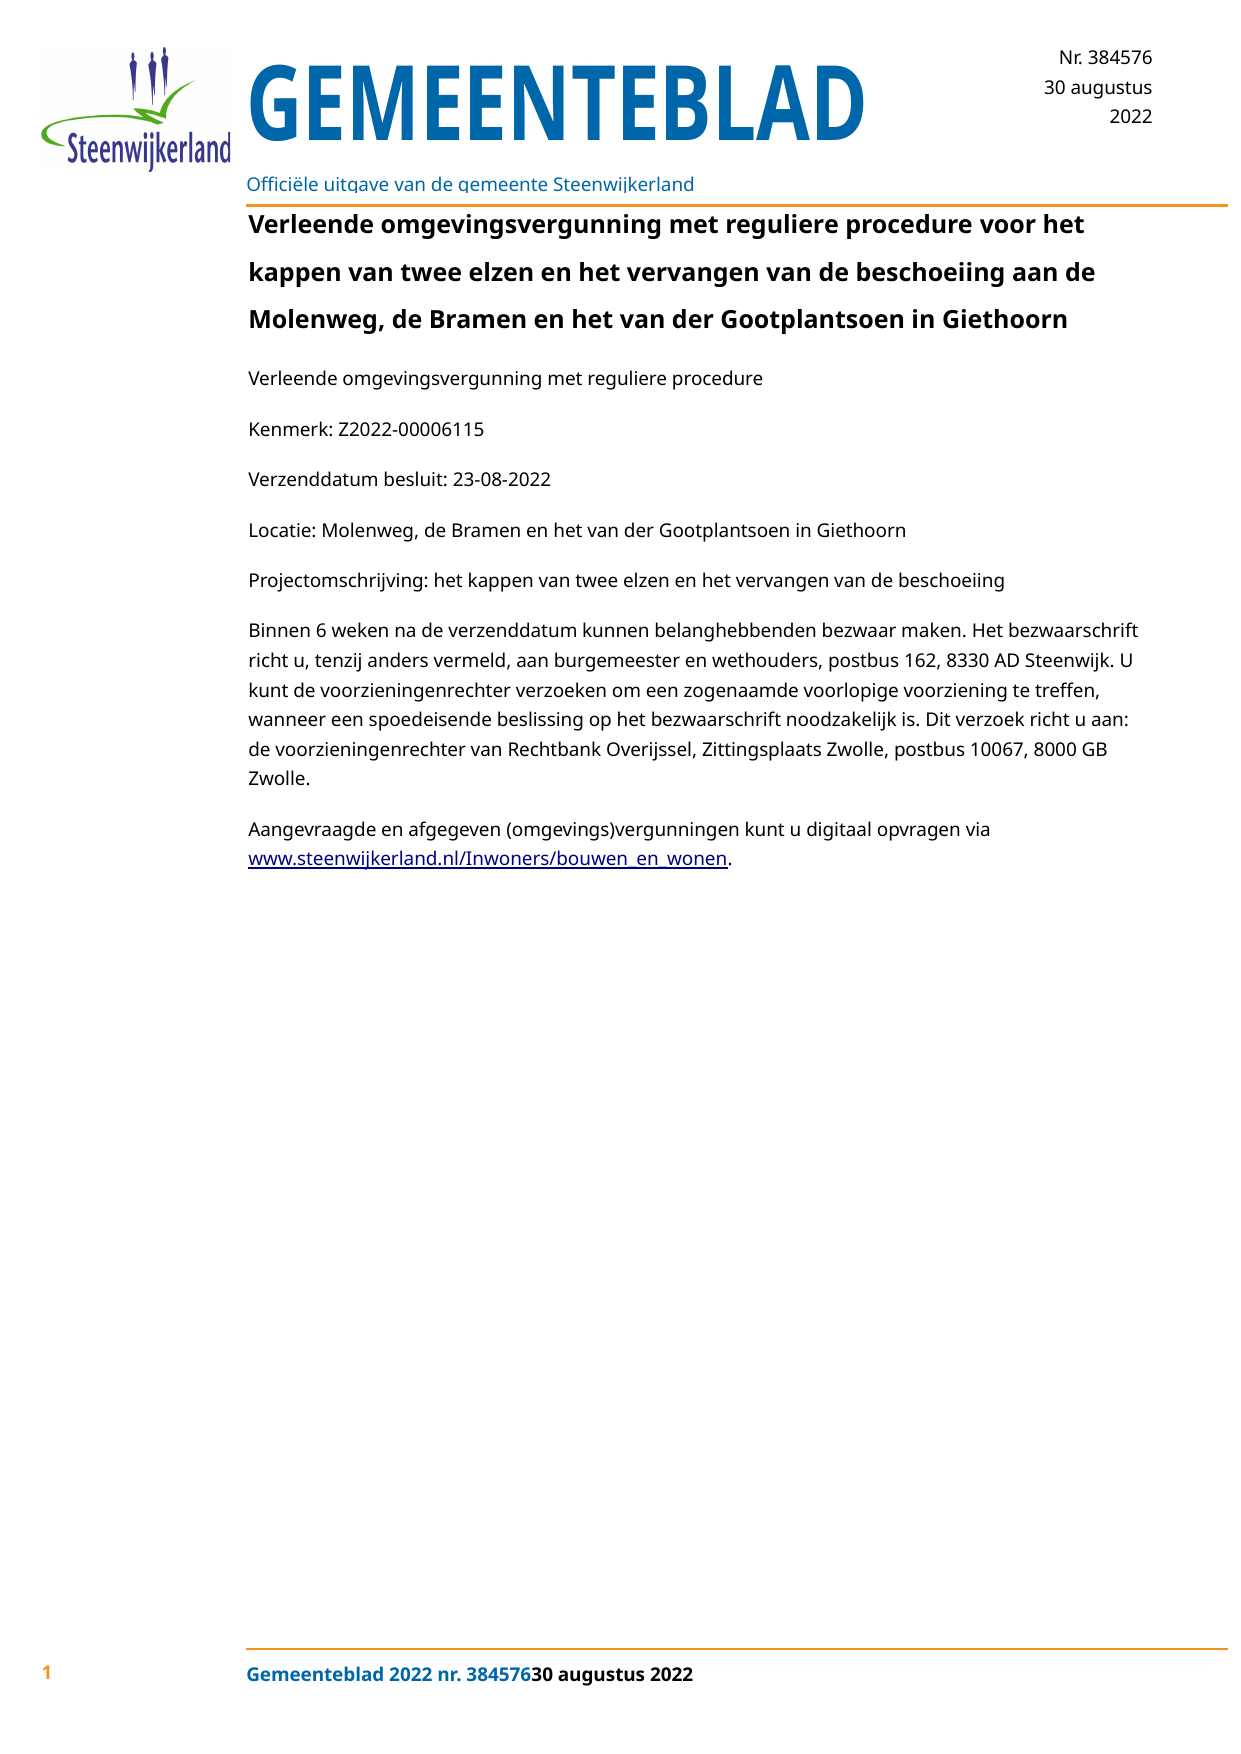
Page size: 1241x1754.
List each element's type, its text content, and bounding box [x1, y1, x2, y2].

text Projectomschrijving: het kappen van twee elzen en het vervangen van de beschoeiing [248, 567, 1152, 593]
text Binnen 6 weken na de verzenddatum kunnen belanghebbenden bezwaar maken. Het bezwaarschrift richt u, tenzij anders vermeld, aan burgemeester en wethouders, postbus 162, 8330 AD Steenwijk. U kunt de voorzieningenrechter verzoeken om een zogenaamde voorlopige voorziening te treffen, wanneer een spoedeisende beslissing op het bezwaarschrift noodzakelijk is. Dit verzoek richt u aan: de voorzieningenrechter van Rechtbank Overijssel, Zittingsplaats Zwolle, postbus 10067, 8000 GB Zwolle. [248, 618, 1152, 791]
text Locatie: Molenweg, de Bramen en het van der Gootplantsoen in Giethoorn [248, 517, 1152, 542]
text Verleende omgevingsvergunning met reguliere procedure voor het kappen van twee elzen en het vervangen van de beschoeiing aan de Molenweg, de Bramen en het van der Gootplantsoen in Giethoorn [248, 207, 1152, 336]
picture [41, 47, 231, 172]
text Verzenddatum besluit: 23-08-2022 [248, 466, 1152, 492]
text Aangevraagde en afgegeven (omgevings)vergunningen kunt u digitaal opvragen via www.steenwijkerland.nl/Inwoners/bouwen_en_wonen. [248, 816, 1152, 871]
text Verleende omgevingsvergunning met reguliere procedure [248, 366, 1152, 391]
text Kenmerk: Z2022-00006115 [248, 416, 1152, 442]
